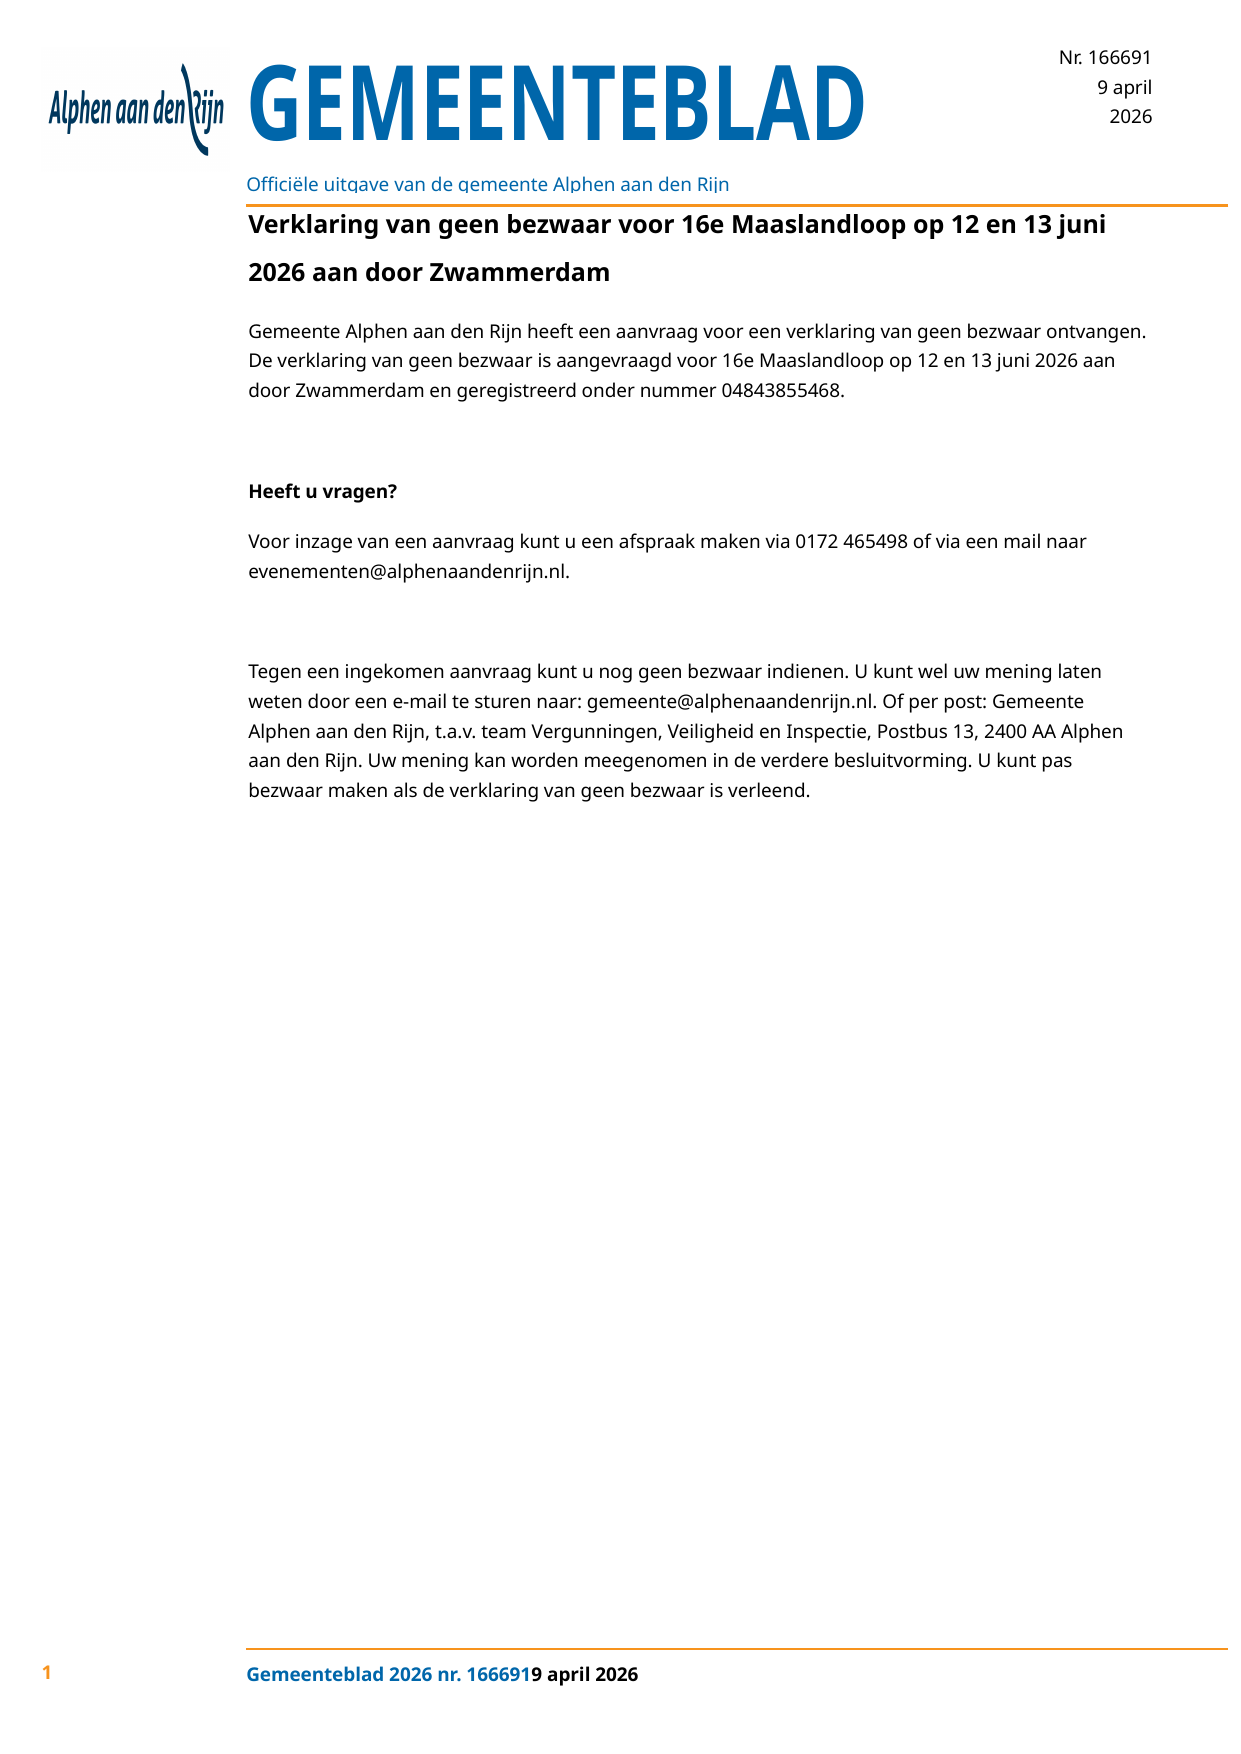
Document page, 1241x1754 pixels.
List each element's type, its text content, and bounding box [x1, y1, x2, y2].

text Heeft u vragen? [248, 478, 1152, 504]
picture [41, 47, 231, 172]
text Voor inzage van een aanvraag kunt u een afspraak maken via 0172 465498 of via een mail naar evenementen@alphenaandenrijn.nl. [248, 528, 1152, 584]
text Verklaring van geen bezwaar voor 16e Maaslandloop op 12 en 13 juni 2026 aan door Zwammerdam [248, 207, 1152, 288]
text Tegen een ingekomen aanvraag kunt u nog geen bezwaar indienen. U kunt wel uw mening laten weten door een e-mail te sturen naar: gemeente@alphenaandenrijn.nl. Of per post: Gemeente Alphen aan den Rijn, t.a.v. team Vergunningen, Veiligheid en Inspectie, Postbus 13, 2400 AA Alphen aan den Rijn. Uw mening kan worden meegenomen in de verdere besluitvorming. U kunt pas bezwaar maken als de verklaring van geen bezwaar is verleend. [248, 659, 1152, 803]
text Gemeente Alphen aan den Rijn heeft een aanvraag voor een verklaring van geen bezwaar ontvangen. De verklaring van geen bezwaar is aangevraagd voor 16e Maaslandloop op 12 en 13 juni 2026 aan door Zwammerdam en geregistreerd onder nummer 04843855468. [248, 318, 1152, 403]
